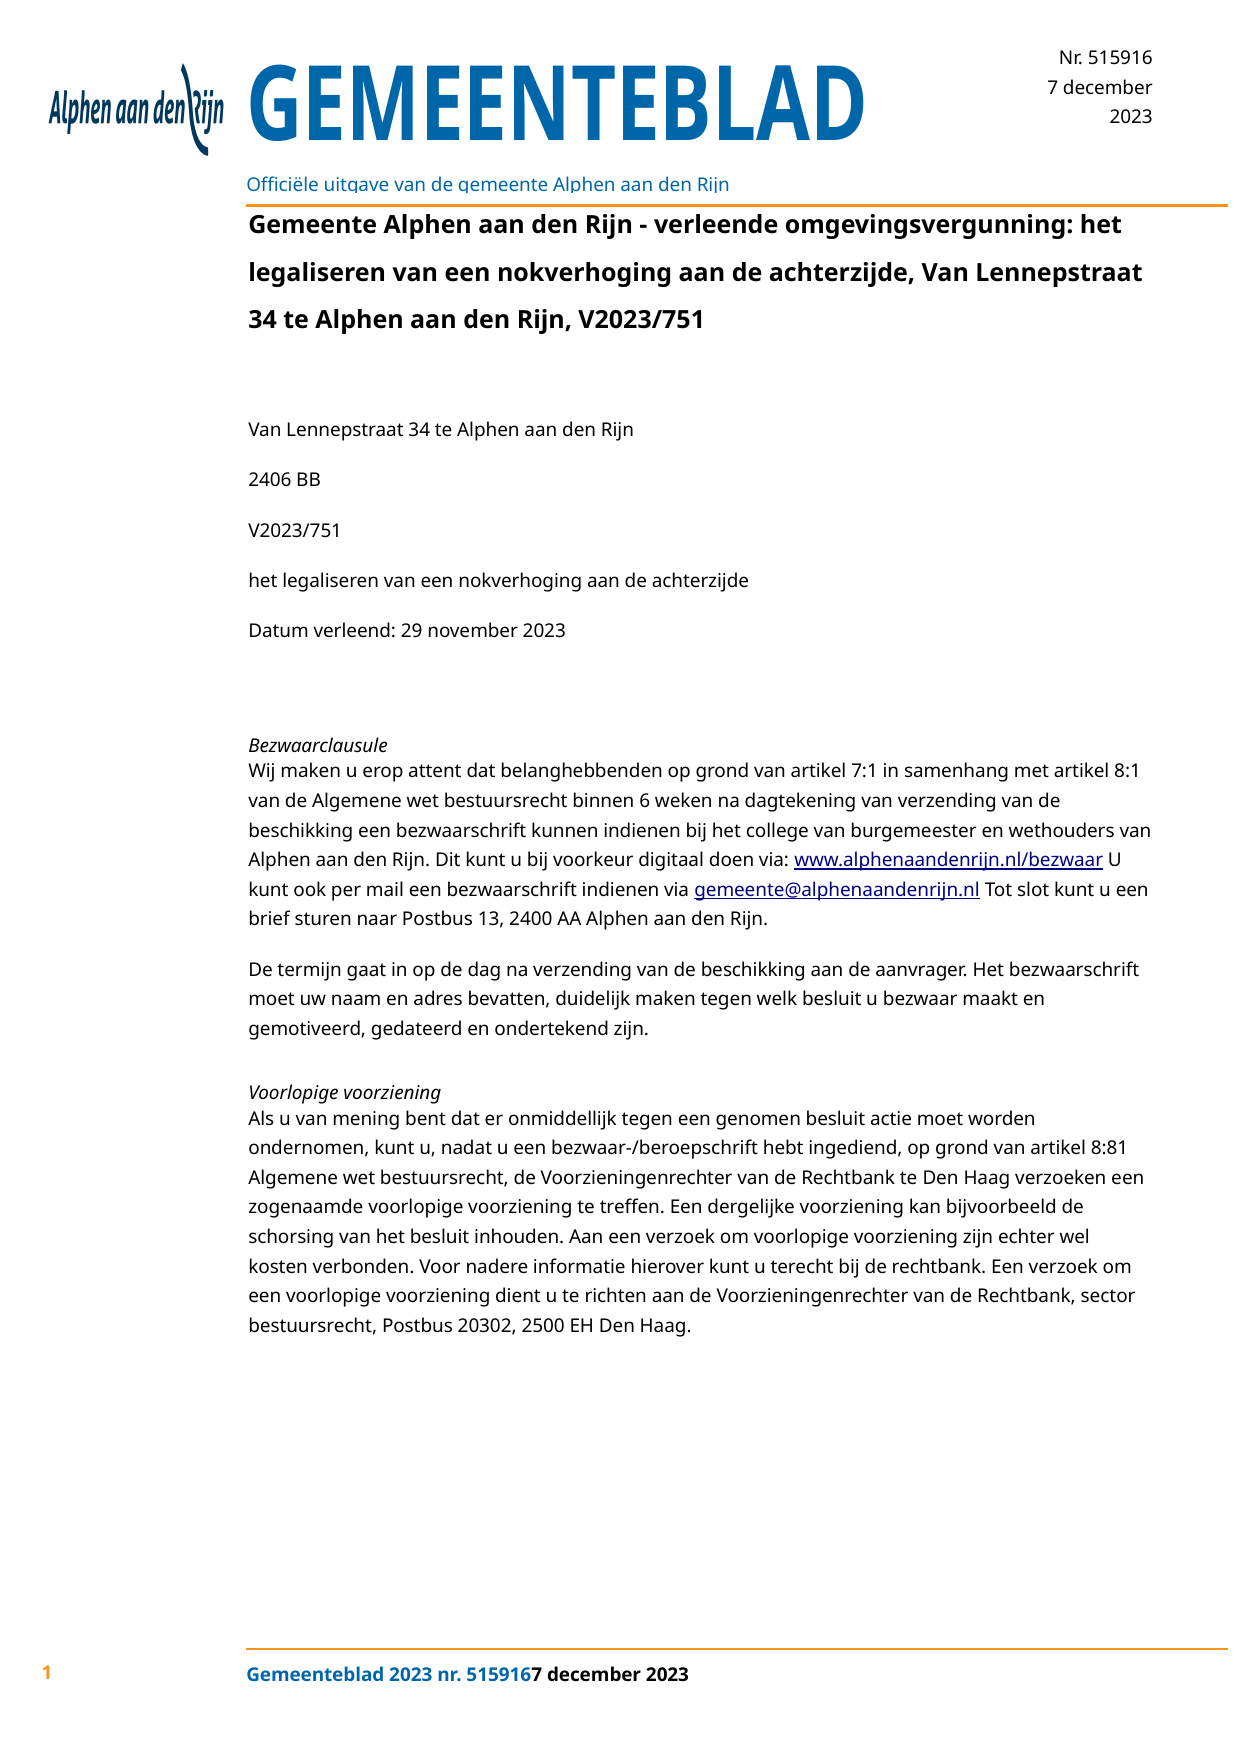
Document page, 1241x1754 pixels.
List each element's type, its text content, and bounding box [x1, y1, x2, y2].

text Als u van mening bent dat er onmiddellijk tegen een genomen besluit actie moet worden ondernomen, kunt u, nadat u een bezwaar-/beroepschrift hebt ingediend, op grond van artikel 8:81 Algemene wet bestuursrecht, de Voorzieningenrechter van de Rechtbank te Den Haag verzoeken een zogenaamde voorlopige voorziening te treffen. Een dergelijke voorziening kan bijvoorbeeld de schorsing van het besluit inhouden. Aan een verzoek om voorlopige voorziening zijn echter wel kosten verbonden. Voor nadere informatie hierover kunt u terecht bij de rechtbank. Een verzoek om een voorlopige voorziening dient u te richten aan de Voorzieningenrechter van de Rechtbank, sector bestuursrecht, Postbus 20302, 2500 EH Den Haag. [248, 1105, 1152, 1338]
text 2406 BB [248, 466, 1152, 492]
text Bezwaarclausule [248, 732, 1152, 758]
text De termijn gaat in op de dag na verzending van de beschikking aan de aanvrager. Het bezwaarschrift moet uw naam en adres bevatten, duidelijk maken tegen welk besluit u bezwaar maakt en gemotiveerd, gedateerd en ondertekend zijn. [248, 956, 1152, 1041]
text Datum verleend: 29 november 2023 [248, 618, 1152, 643]
text Wij maken u erop attent dat belanghebbenden op grond van artikel 7:1 in samenhang met artikel 8:1 van de Algemene wet bestuursrecht binnen 6 weken na dagtekening van verzending van de beschikking een bezwaarschrift kunnen indienen bij het college van burgemeester en wethouders van Alphen aan den Rijn. Dit kunt u bij voorkeur digitaal doen via: www.alphenaandenrijn.nl/bezwaar U kunt ook per mail een bezwaarschrift indienen via gemeente@alphenaandenrijn.nl Tot slot kunt u een brief sturen naar Postbus 13, 2400 AA Alphen aan den Rijn. [248, 758, 1152, 931]
text Voorlopige voorziening [248, 1079, 1152, 1105]
picture [41, 47, 231, 172]
text Gemeente Alphen aan den Rijn - verleende omgevingsvergunning: het legaliseren van een nokverhoging aan de achterzijde, Van Lennepstraat 34 te Alphen aan den Rijn, V2023/751 [248, 207, 1152, 336]
text het legaliseren van een nokverhoging aan de achterzijde [248, 567, 1152, 593]
text V2023/751 [248, 517, 1152, 542]
text Van Lennepstraat 34 te Alphen aan den Rijn [248, 416, 1152, 442]
